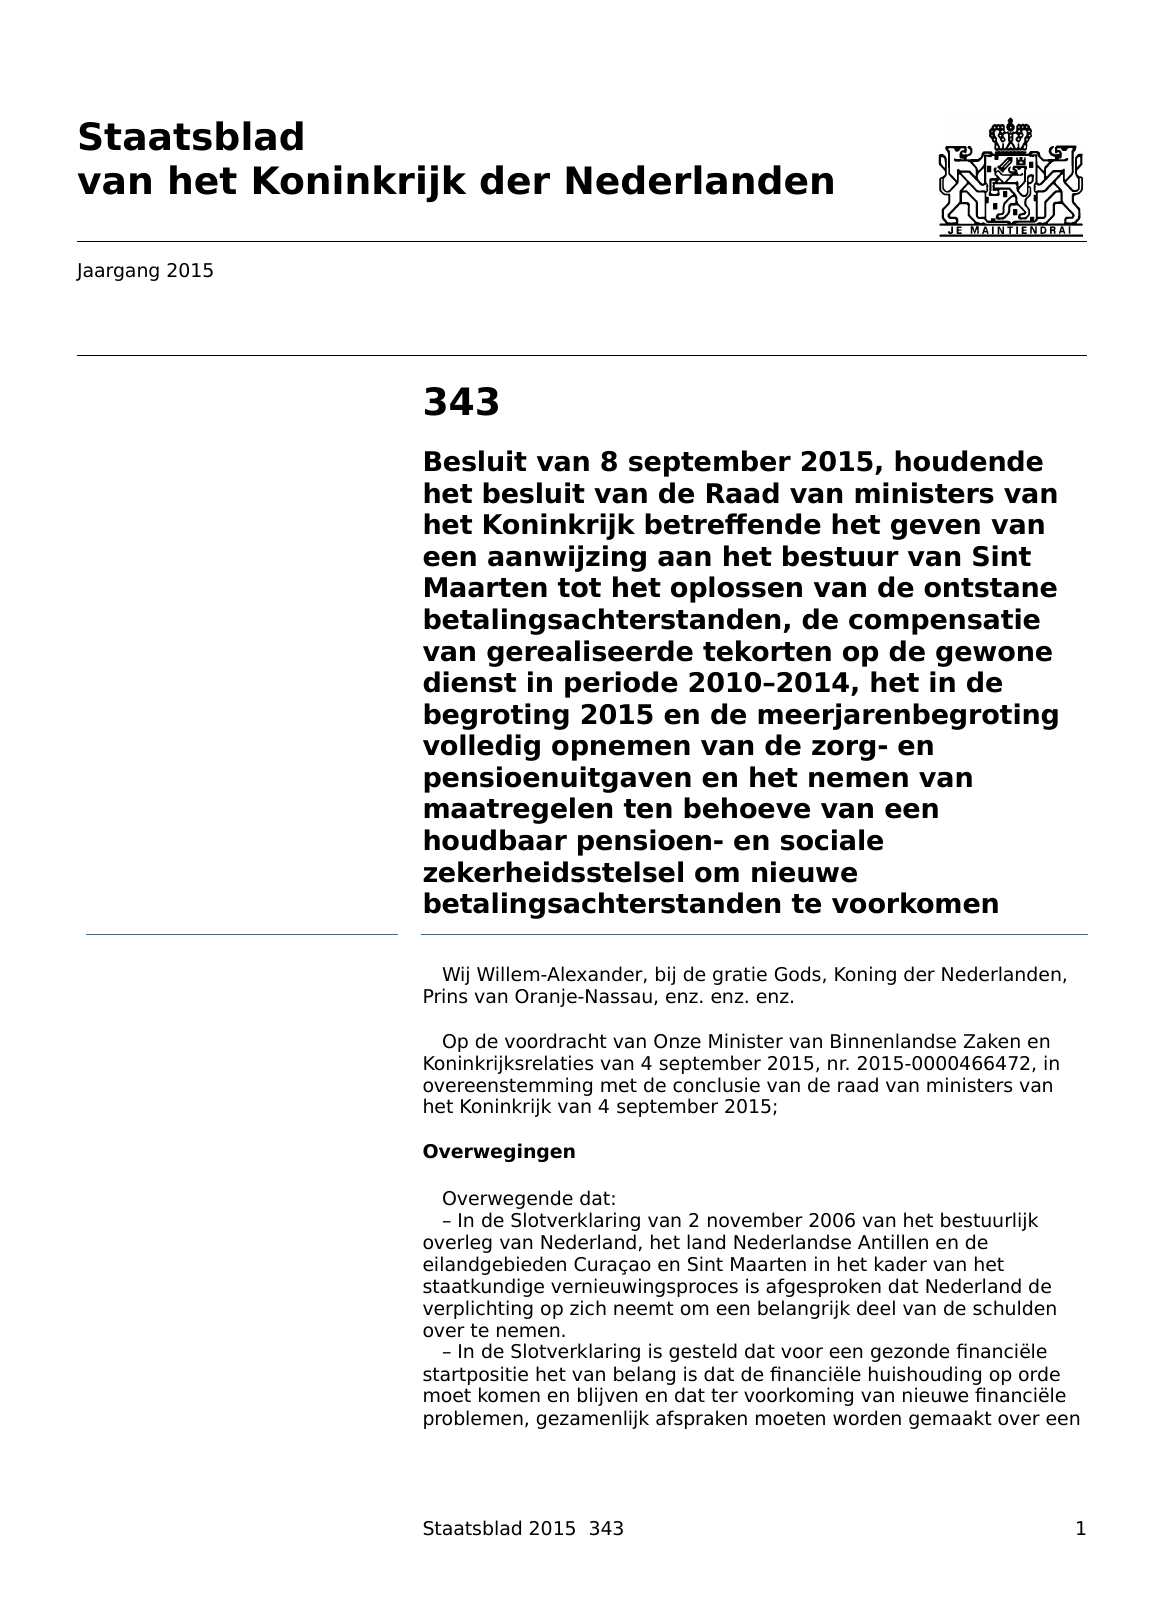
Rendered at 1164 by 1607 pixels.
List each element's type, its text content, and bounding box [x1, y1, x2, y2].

subtitle Overwegingen [422, 1141, 1087, 1163]
picture [936, 115, 1087, 240]
text Besluit van 8 september 2015, houdende het besluit van de Raad van ministers van het Koninkrijk betreffende het geven van een aanwijzing aan het bestuur van Sint Maarten tot het oplossen van de ontstane betalingsachterstanden, de compensatie van gerealiseerde tekorten op de gewone dienst in periode 2010–2014, het in de begroting 2015 en de meerjarenbegroting volledig opnemen van de zorg- en pensioenuitgaven en het nemen van maatregelen ten behoeve van een houdbaar pensioen- en sociale zekerheidsstelsel om nieuwe betalingsachterstanden te voorkomen [422, 447, 1087, 920]
table_header [886, 100, 1087, 241]
text – In de Slotverklaring van 2 november 2006 van het bestuurlijk overleg van Nederland, het land Nederlandse Antillen en de eilandgebieden Curaçao en Sint Maarten in het kader van het staatkundige vernieuwingsproces is afgesproken dat Nederland de verplichting op zich neemt om een belangrijk deel van de schulden over te nemen. [422, 1209, 1087, 1341]
text Op de voordracht van Onze Minister van Binnenlandse Zaken en Koninkrijksrelaties van 4 september 2015, nr. 2015-0000466472, in overeenstemming met de conclusie van de raad van ministers van het Koninkrijk van 4 september 2015; [422, 1031, 1087, 1118]
subtitle 343 [422, 381, 1087, 424]
text Wij Willem-Alexander, bij de gratie Gods, Koning der Nederlanden, Prins van Oranje-Nassau, enz. enz. enz. [422, 964, 1087, 1008]
text Overwegende dat: [422, 1188, 1087, 1209]
table_header Staatsblad van het Koninkrijk der Nederlanden [77, 100, 886, 241]
text – In de Slotverklaring is gesteld dat voor een gezonde financiële startpositie het van belang is dat de financiële huishouding op orde moet komen en blijven en dat ter voorkoming van nieuwe financiële problemen, gezamenlijk afspraken moeten worden gemaakt over een [422, 1341, 1087, 1429]
table_cell Jaargang 2015 [77, 242, 1087, 355]
